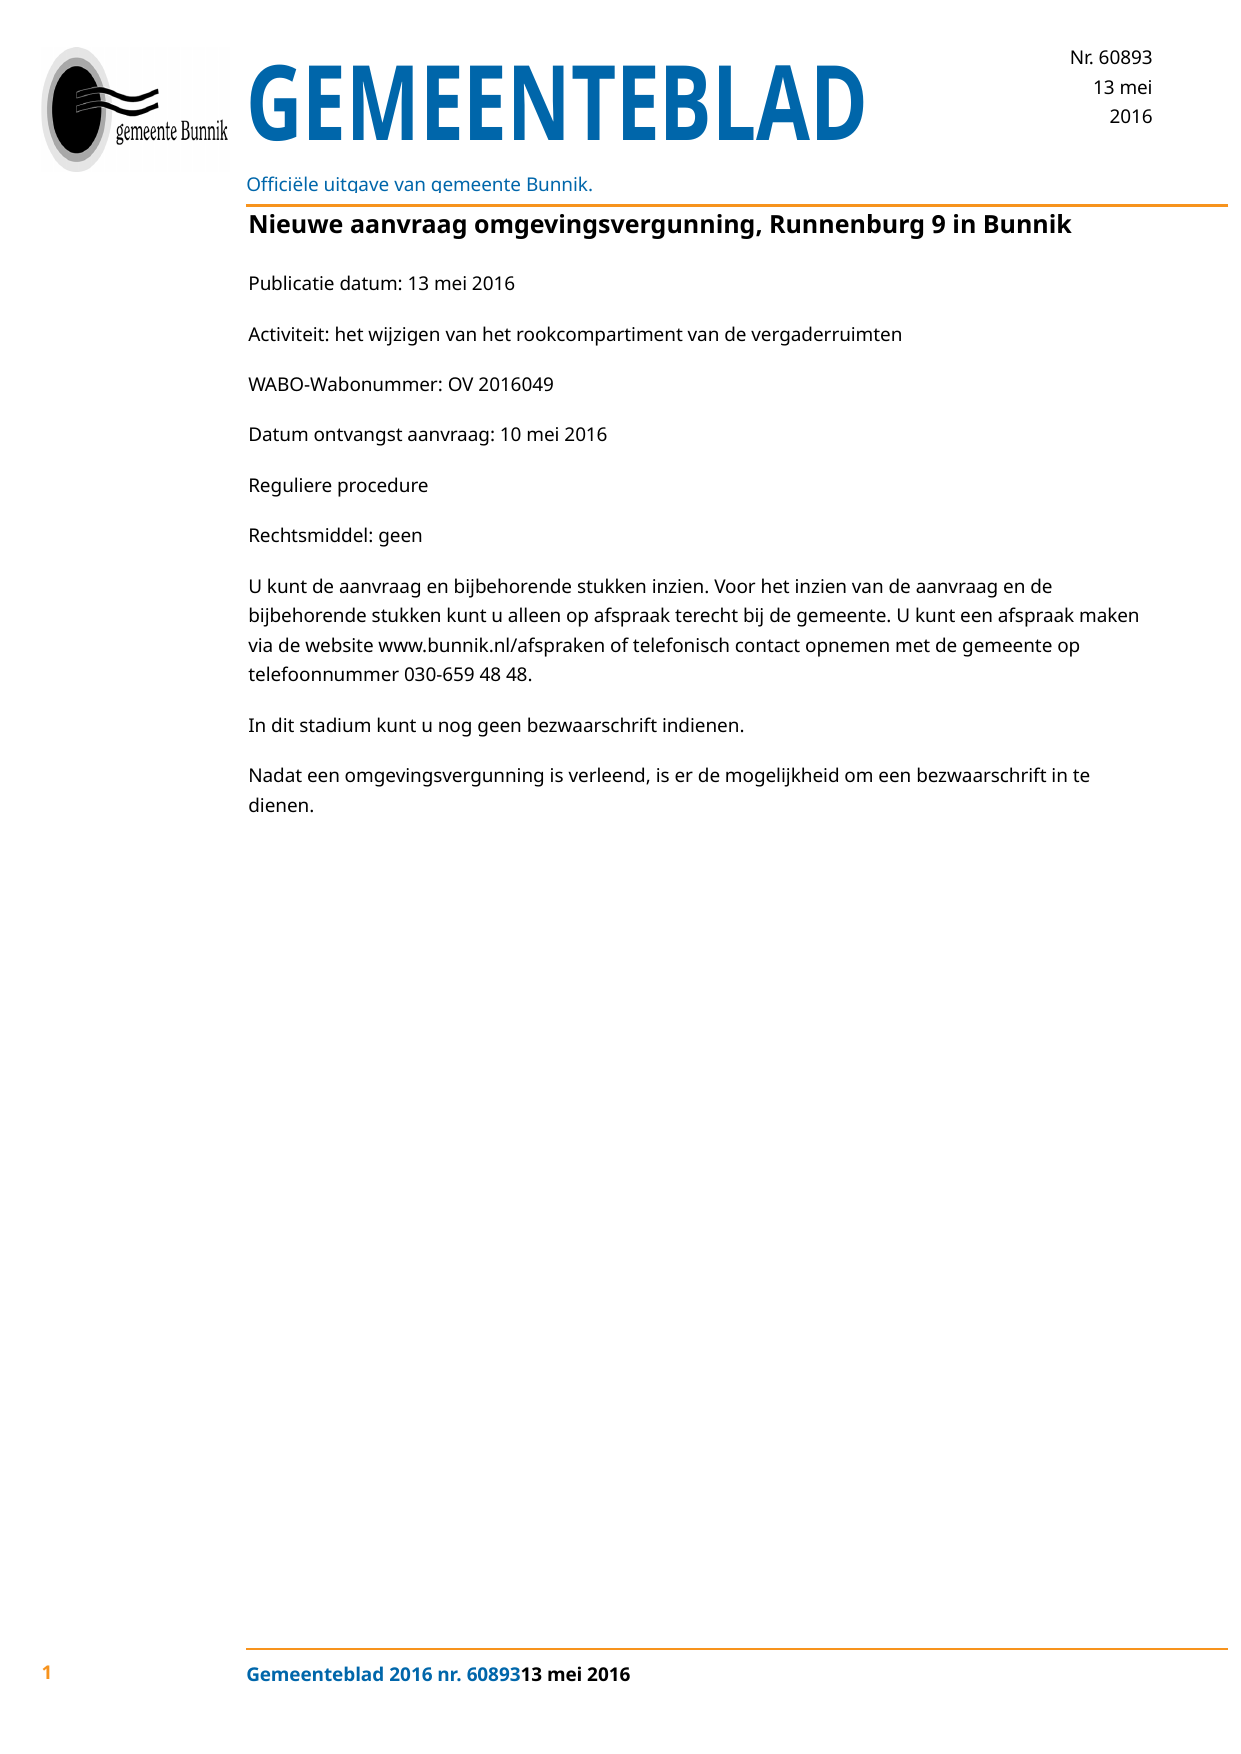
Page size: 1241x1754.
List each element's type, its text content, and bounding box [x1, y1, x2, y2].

text U kunt de aanvraag en bijbehorende stukken inzien. Voor het inzien van de aanvraag en de bijbehorende stukken kunt u alleen op afspraak terecht bij de gemeente. U kunt een afspraak maken via de website www.bunnik.nl/afspraken of telefonisch contact opnemen met de gemeente op telefoonnummer 030-659 48 48. [248, 573, 1152, 687]
picture [41, 47, 231, 172]
text Rechtsmiddel: geen [248, 522, 1152, 548]
text In dit stadium kunt u nog geen bezwaarschrift indienen. [248, 712, 1152, 738]
text Datum ontvangst aanvraag: 10 mei 2016 [248, 422, 1152, 447]
text Reguliere procedure [248, 472, 1152, 498]
text Activiteit: het wijzigen van het rookcompartiment van de vergaderruimten [248, 321, 1152, 346]
text WABO-Wabonummer: OV 2016049 [248, 371, 1152, 397]
text Nieuwe aanvraag omgevingsvergunning, Runnenburg 9 in Bunnik [248, 207, 1152, 241]
text Nadat een omgevingsvergunning is verleend, is er de mogelijkheid om een bezwaarschrift in te dienen. [248, 762, 1152, 818]
text Publicatie datum: 13 mei 2016 [248, 270, 1152, 296]
